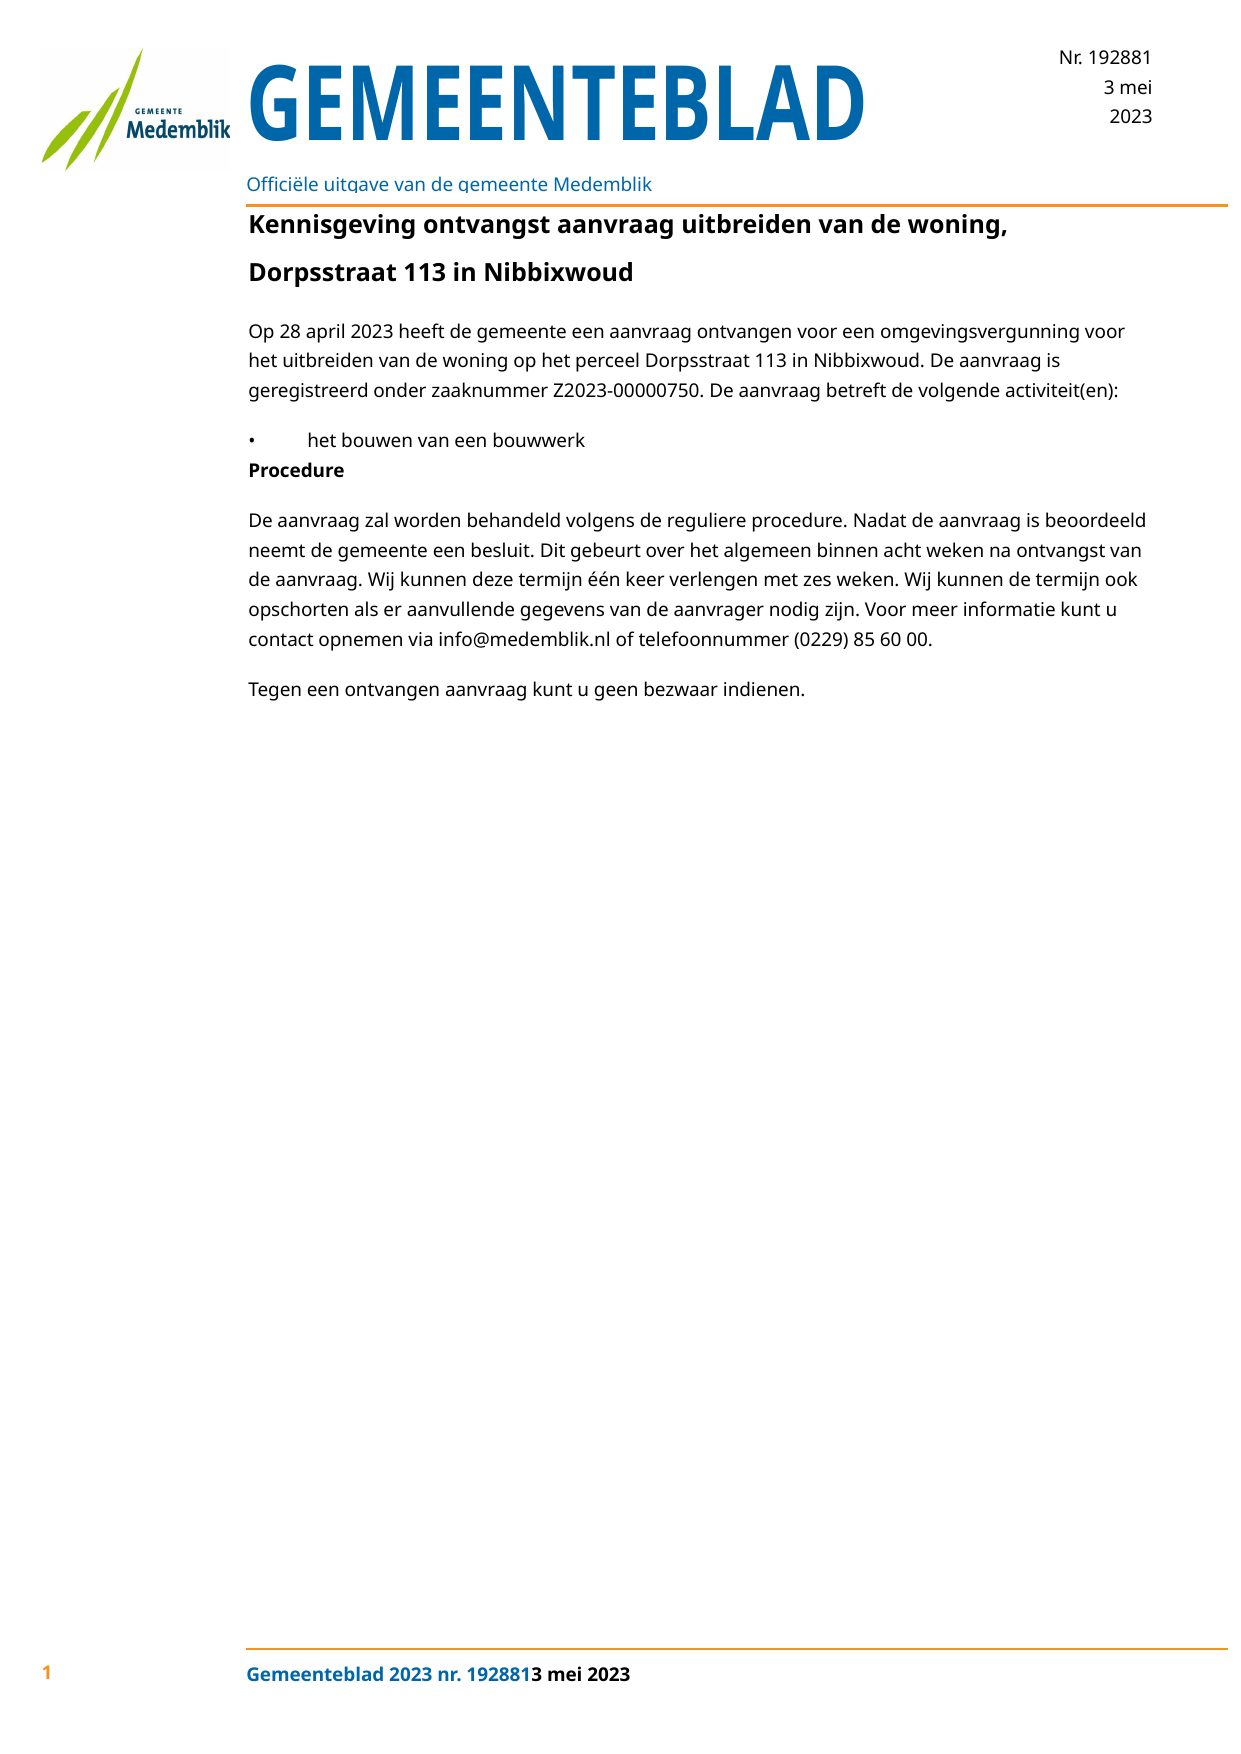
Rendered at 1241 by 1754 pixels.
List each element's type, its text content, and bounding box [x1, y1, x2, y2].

text Tegen een ontvangen aanvraag kunt u geen bezwaar indienen. [248, 676, 1152, 702]
text Procedure [248, 457, 1152, 483]
list het bouwen van een bouwwerk [248, 427, 1152, 453]
text Op 28 april 2023 heeft de gemeente een aanvraag ontvangen voor een omgevingsvergunning voor het uitbreiden van de woning op het perceel Dorpsstraat 113 in Nibbixwoud. De aanvraag is geregistreerd onder zaaknummer Z2023-00000750. De aanvraag betreft de volgende activiteit(en): [248, 318, 1152, 403]
picture [41, 47, 231, 172]
text De aanvraag zal worden behandeld volgens de reguliere procedure. Nadat de aanvraag is beoordeeld neemt de gemeente een besluit. Dit gebeurt over het algemeen binnen acht weken na ontvangst van de aanvraag. Wij kunnen deze termijn één keer verlengen met zes weken. Wij kunnen de termijn ook opschorten als er aanvullende gegevens van de aanvrager nodig zijn. Voor meer informatie kunt u contact opnemen via info@medemblik.nl of telefoonnummer (0229) 85 60 00. [248, 507, 1152, 652]
text Kennisgeving ontvangst aanvraag uitbreiden van de woning, Dorpsstraat 113 in Nibbixwoud [248, 207, 1152, 288]
